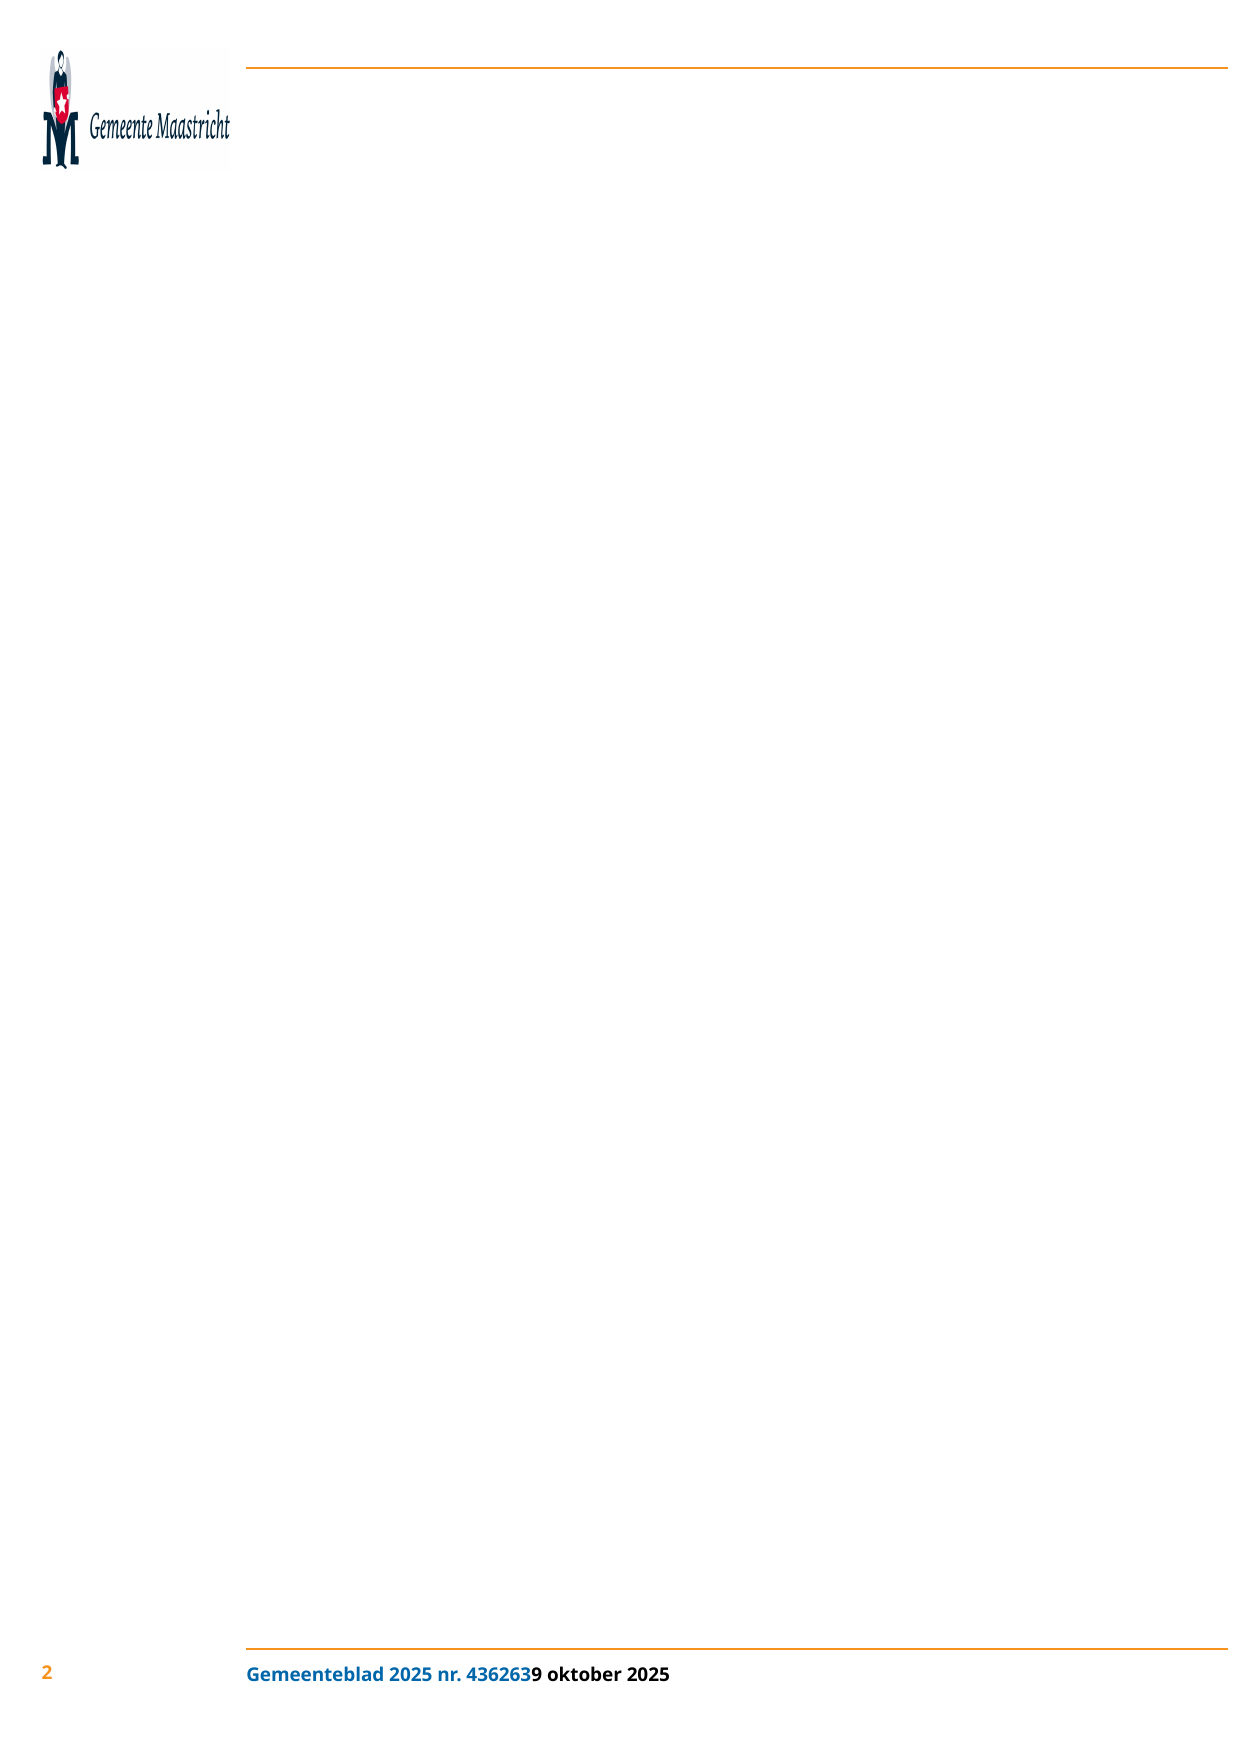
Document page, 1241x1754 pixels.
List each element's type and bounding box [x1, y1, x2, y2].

picture [41, 47, 231, 172]
